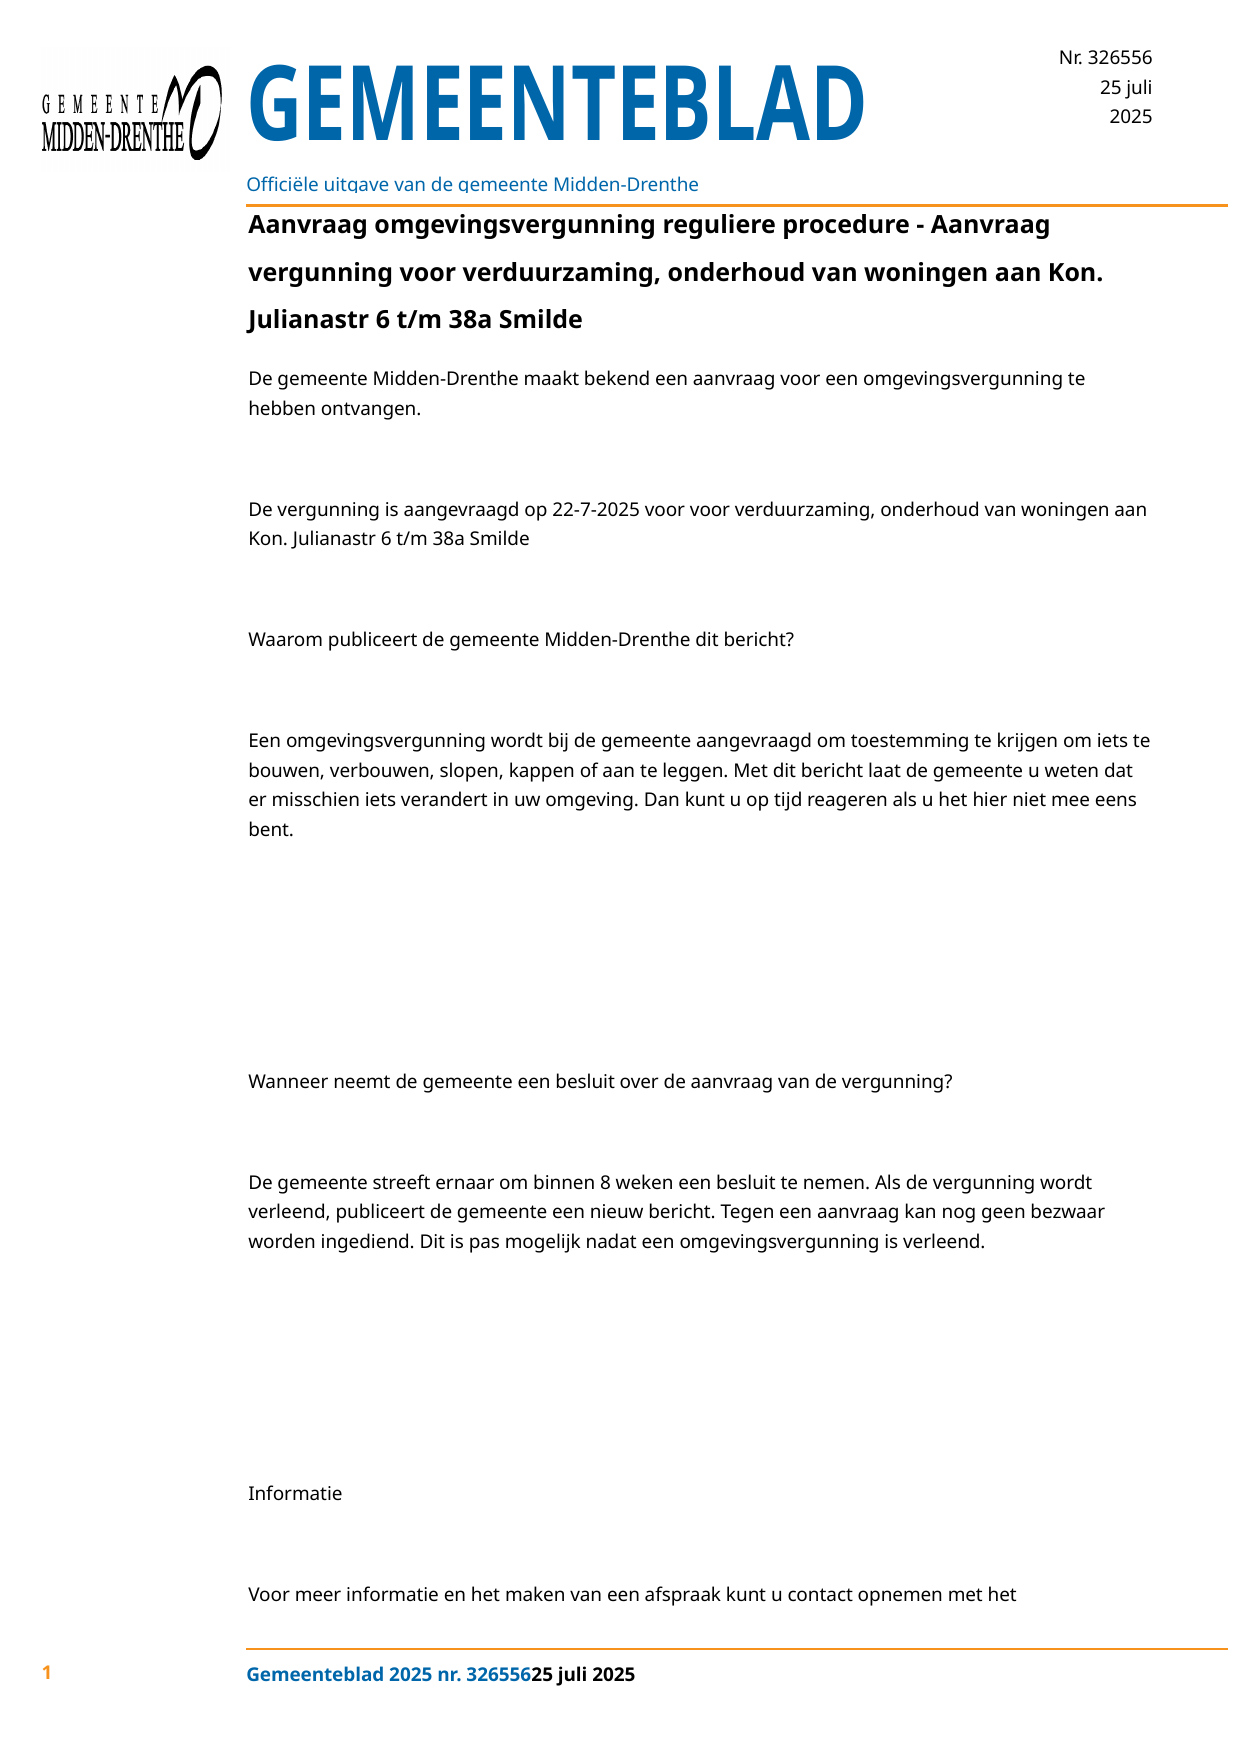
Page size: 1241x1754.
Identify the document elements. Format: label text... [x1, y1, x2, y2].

text Voor meer informatie en het maken van een afspraak kunt u contact opnemen met het [248, 1581, 1152, 1607]
text De vergunning is aangevraagd op 22-7-2025 voor voor verduurzaming, onderhoud van woningen aan Kon. Julianastr 6 t/m 38a Smilde [248, 496, 1152, 551]
text Waarom publiceert de gemeente Midden-Drenthe dit bericht? [248, 626, 1152, 652]
text Informatie [248, 1480, 1152, 1506]
text Wanneer neemt de gemeente een besluit over de aanvraag van de vergunning? [248, 1068, 1152, 1094]
text De gemeente streeft ernaar om binnen 8 weken een besluit te nemen. Als de vergunning wordt verleend, publiceert de gemeente een nieuw bericht. Tegen een aanvraag kan nog geen bezwaar worden ingediend. Dit is pas mogelijk nadat een omgevingsvergunning is verleend. [248, 1169, 1152, 1254]
text De gemeente Midden-Drenthe maakt bekend een aanvraag voor een omgevingsvergunning te hebben ontvangen. [248, 366, 1152, 421]
text Een omgevingsvergunning wordt bij de gemeente aangevraagd om toestemming te krijgen om iets te bouwen, verbouwen, slopen, kappen of aan te leggen. Met dit bericht laat de gemeente u weten dat er misschien iets verandert in uw omgeving. Dan kunt u op tijd reageren als u het hier niet mee eens bent. [248, 727, 1152, 842]
picture [41, 47, 231, 172]
text Aanvraag omgevingsvergunning reguliere procedure - Aanvraag vergunning voor verduurzaming, onderhoud van woningen aan Kon. Julianastr 6 t/m 38a Smilde [248, 207, 1152, 336]
